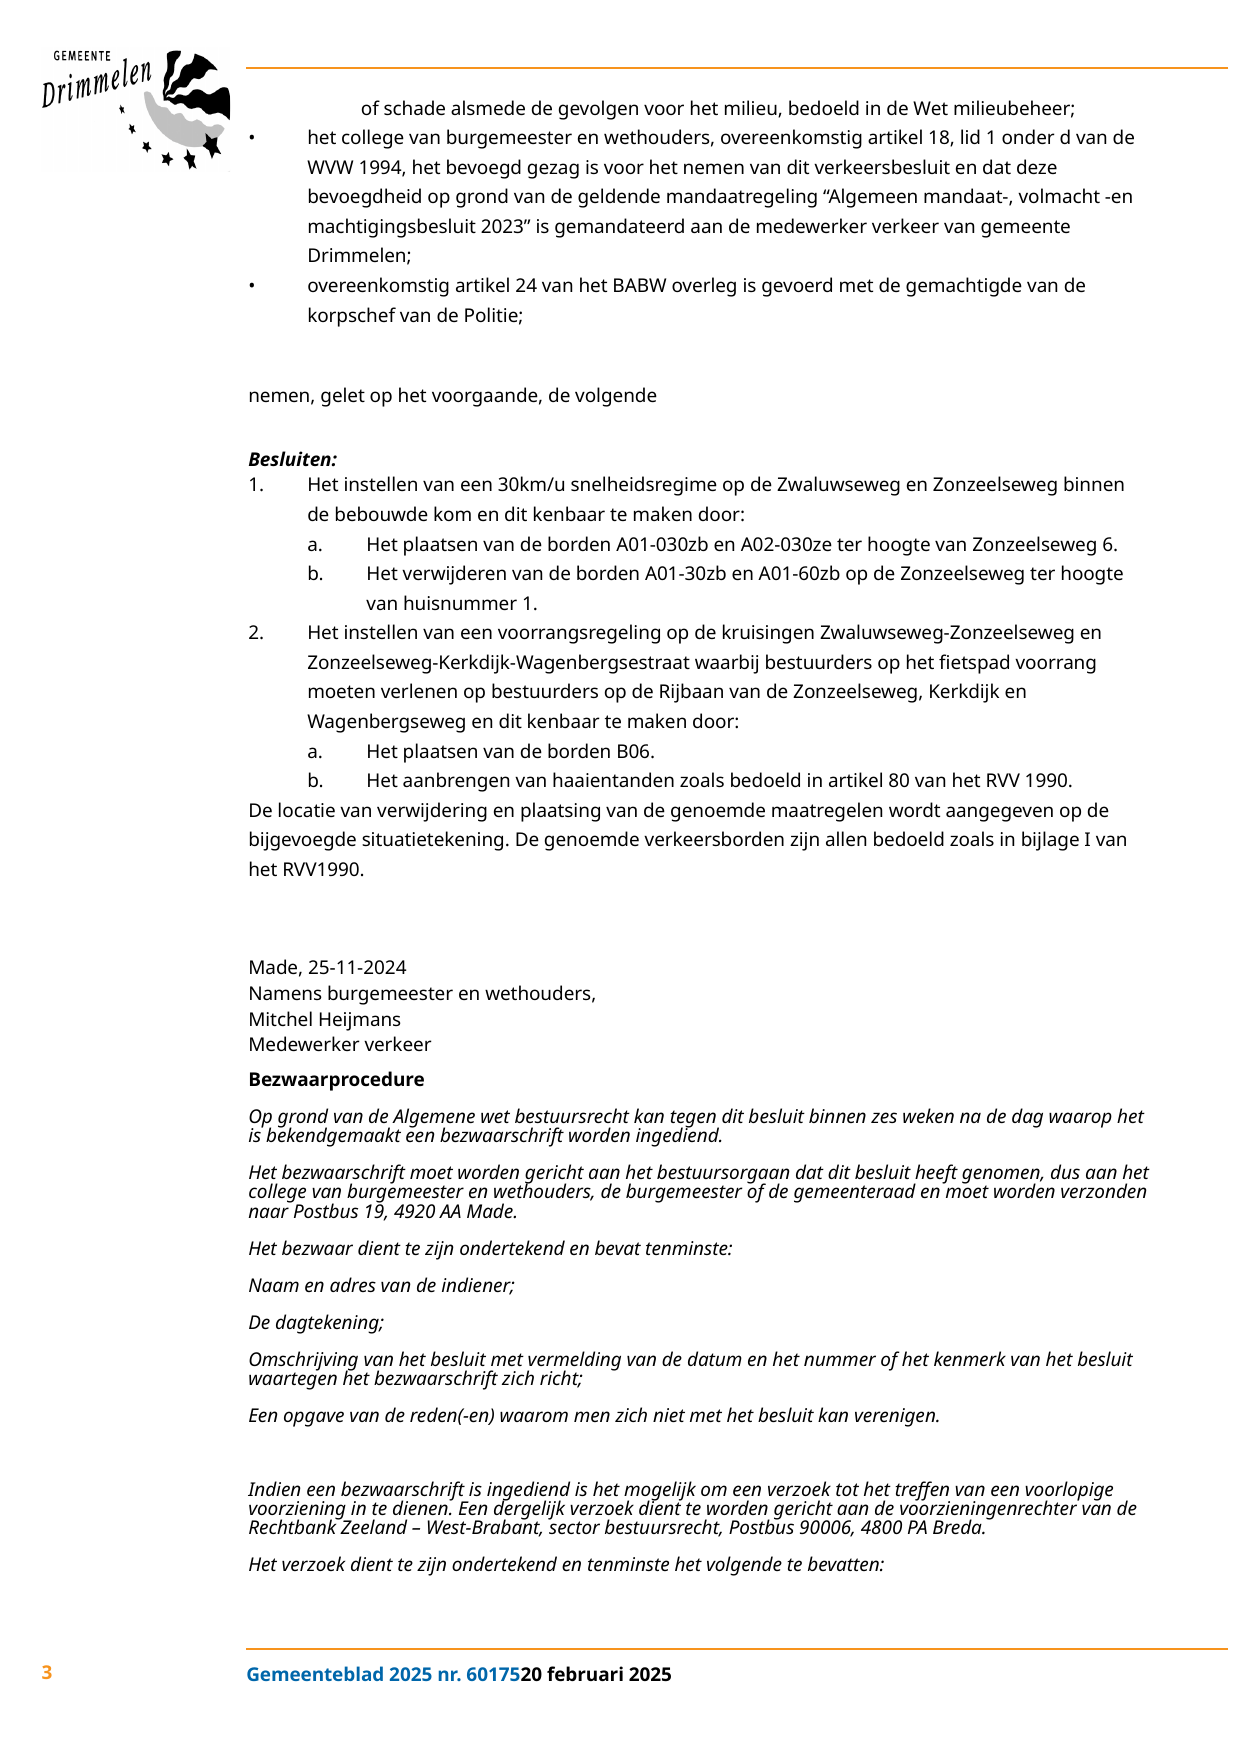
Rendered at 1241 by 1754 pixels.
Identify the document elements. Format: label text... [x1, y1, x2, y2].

picture [41, 47, 231, 172]
list Het aanbrengen van haaientanden zoals bedoeld in artikel 80 van het RVV 1990. [307, 767, 1152, 793]
list overeenkomstig artikel 24 van het BABW overleg is gevoerd met de gemachtigde van de korpschef van de Politie; [248, 272, 1152, 328]
text Mitchel Heijmans [248, 1006, 1152, 1032]
text Het bezwaarschrift moet worden gericht aan het bestuursorgaan dat dit besluit heeft genomen, dus aan het college van burgemeester en wethouders, de burgemeester of de gemeenteraad en moet worden verzonden naar Postbus 19, 4920 AA Made. [248, 1164, 1152, 1222]
text Omschrijving van het besluit met vermelding van de datum en het nummer of het kenmerk van het besluit waartegen het bezwaarschrift zich richt; [248, 1351, 1152, 1389]
list Het plaatsen van de borden A01-030zb en A02-030ze ter hoogte van Zonzeelseweg 6. [307, 531, 1152, 556]
text Made, 25-11-2024 [248, 954, 1152, 980]
list Het instellen van een voorrangsregeling op de kruisingen Zwaluwseweg-Zonzeelseweg en Zonzeelseweg-Kerkdijk-Wagenbergsestraat waarbij bestuurders op het fietspad voorrang moeten verlenen op bestuurders op de Rijbaan van de Zonzeelseweg, Kerkdijk en Wagenbergseweg en dit kenbaar te maken door: [248, 619, 1152, 734]
text Naam en adres van de indiener; [248, 1277, 1152, 1296]
list of schade alsmede de gevolgen voor het milieu, bedoeld in de Wet milieubeheer; [323, 95, 1152, 121]
text Besluiten: [248, 446, 1152, 472]
text Namens burgemeester en wethouders, [248, 980, 1152, 1006]
text Bezwaarprocedure [248, 1071, 1152, 1090]
text Het bezwaar dient te zijn ondertekend en bevat tenminste: [248, 1240, 1152, 1259]
text Medewerker verkeer [248, 1032, 1152, 1057]
text De dagtekening; [248, 1314, 1152, 1333]
list Het verwijderen van de borden A01-30zb en A01-60zb op de Zonzeelseweg ter hoogte van huisnummer 1. [307, 560, 1152, 616]
text Indien een bezwaarschrift is ingediend is het mogelijk om een verzoek tot het treffen van een voorlopige voorziening in te dienen. Een dergelijk verzoek dient te worden gericht aan de voorzieningenrechter van de Rechtbank Zeeland – West-Brabant, sector bestuursrecht, Postbus 90006, 4800 PA Breda. [248, 1481, 1152, 1539]
text Het verzoek dient te zijn ondertekend en tenminste het volgende te bevatten: [248, 1556, 1152, 1576]
list het college van burgemeester en wethouders, overeenkomstig artikel 18, lid 1 onder d van de WVW 1994, het bevoegd gezag is voor het nemen van dit verkeersbesluit en dat deze bevoegdheid op grond van de geldende mandaatregeling “Algemeen mandaat-, volmacht -en machtigingsbesluit 2023” is gemandateerd aan de medewerker verkeer van gemeente Drimmelen; [248, 124, 1152, 268]
text De locatie van verwijdering en plaatsing van de genoemde maatregelen wordt aangegeven op de bijgevoegde situatietekening. De genoemde verkeersborden zijn allen bedoeld zoals in bijlage I van het RVV1990. [248, 797, 1152, 882]
list Het instellen van een 30km/u snelheidsregime op de Zwaluwseweg en Zonzeelseweg binnen de bebouwde kom en dit kenbaar te maken door: [248, 472, 1152, 527]
text Op grond van de Algemene wet bestuursrecht kan tegen dit besluit binnen zes weken na de dag waarop het is bekendgemaakt een bezwaarschrift worden ingediend. [248, 1108, 1152, 1146]
text nemen, gelet op het voorgaande, de volgende [248, 382, 1152, 408]
text Een opgave van de reden(-en) waarom men zich niet met het besluit kan verenigen. [248, 1407, 1152, 1426]
list Het plaatsen van de borden B06. [307, 738, 1152, 763]
